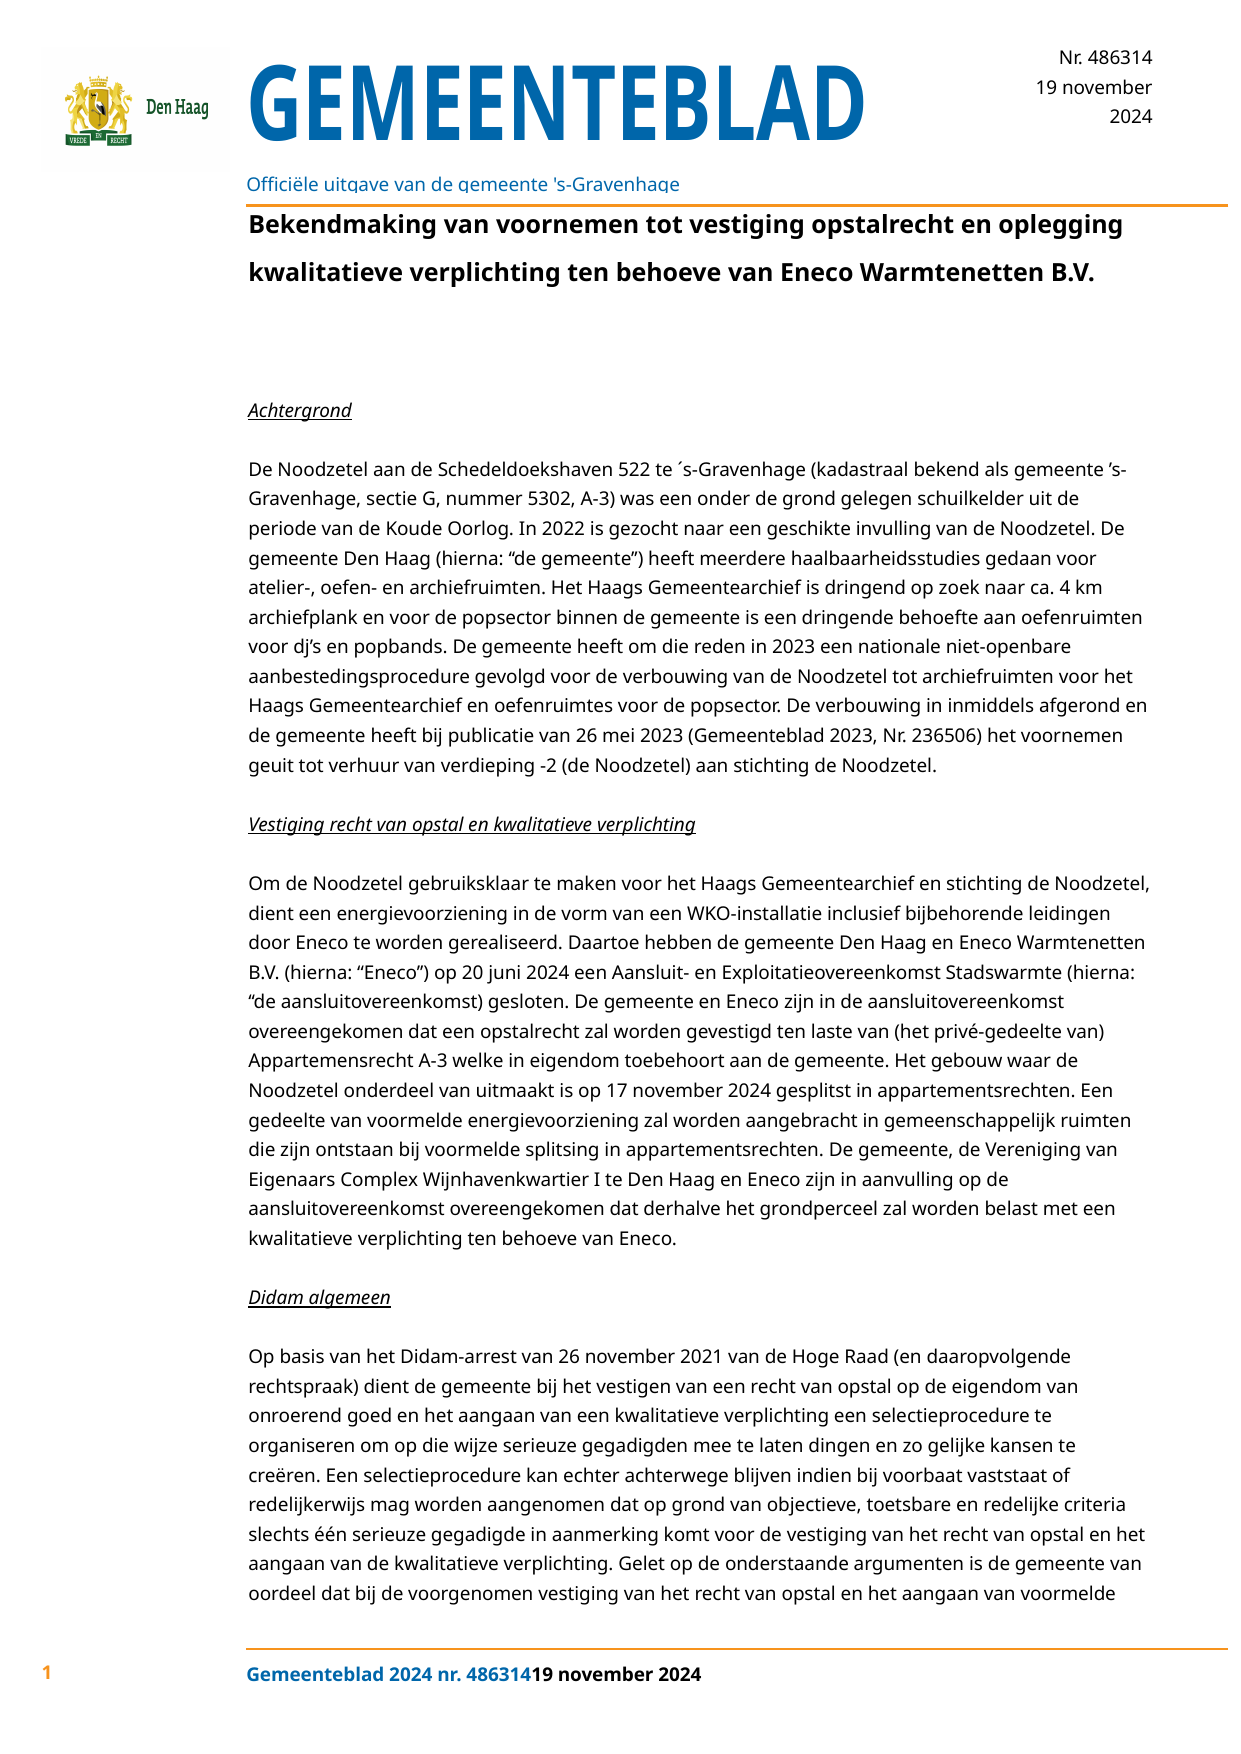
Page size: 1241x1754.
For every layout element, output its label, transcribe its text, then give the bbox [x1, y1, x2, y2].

text Vestiging recht van opstal en kwalitatieve verplichting [248, 811, 1152, 837]
text Achtergrond [248, 397, 1152, 422]
text Didam algemeen [248, 1284, 1152, 1310]
text De Noodzetel aan de Schedeldoekshaven 522 te ´s-Gravenhage (kadastraal bekend als gemeente ’s-Gravenhage, sectie G, nummer 5302, A-3) was een onder de grond gelegen schuilkelder uit de periode van de Koude Oorlog. In 2022 is gezocht naar een geschikte invulling van de Noodzetel. De gemeente Den Haag (hierna: ‘‘de gemeente’’) heeft meerdere haalbaarheidsstudies gedaan voor atelier-, oefen- en archiefruimten. Het Haags Gemeentearchief is dringend op zoek naar ca. 4 km archiefplank en voor de popsector binnen de gemeente is een dringende behoefte aan oefenruimten voor dj’s en popbands. De gemeente heeft om die reden in 2023 een nationale niet-openbare aanbestedingsprocedure gevolgd voor de verbouwing van de Noodzetel tot archiefruimten voor het Haags Gemeentearchief en oefenruimtes voor de popsector. De verbouwing in inmiddels afgerond en de gemeente heeft bij publicatie van 26 mei 2023 (Gemeenteblad 2023, Nr. 236506) het voornemen geuit tot verhuur van verdieping -2 (de Noodzetel) aan stichting de Noodzetel. [248, 456, 1152, 777]
text Om de Noodzetel gebruiksklaar te maken voor het Haags Gemeentearchief en stichting de Noodzetel, dient een energievoorziening in de vorm van een WKO-installatie inclusief bijbehorende leidingen door Eneco te worden gerealiseerd. Daartoe hebben de gemeente Den Haag en Eneco Warmtenetten B.V. (hierna: ‘‘Eneco’’) op 20 juni 2024 een Aansluit- en Exploitatieovereenkomst Stadswarmte (hierna: ‘‘de aansluitovereenkomst) gesloten. De gemeente en Eneco zijn in de aansluitovereenkomst overeengekomen dat een opstalrecht zal worden gevestigd ten laste van (het privé-gedeelte van) Appartemensrecht A-3 welke in eigendom toebehoort aan de gemeente. Het gebouw waar de Noodzetel onderdeel van uitmaakt is op 17 november 2024 gesplitst in appartementsrechten. Een gedeelte van voormelde energievoorziening zal worden aangebracht in gemeenschappelijk ruimten die zijn ontstaan bij voormelde splitsing in appartementsrechten. De gemeente, de Vereniging van Eigenaars Complex Wijnhavenkwartier I te Den Haag en Eneco zijn in aanvulling op de aansluitovereenkomst overeengekomen dat derhalve het grondperceel zal worden belast met een kwalitatieve verplichting ten behoeve van Eneco. [248, 870, 1152, 1251]
text Op basis van het Didam-arrest van 26 november 2021 van de Hoge Raad (en daaropvolgende rechtspraak) dient de gemeente bij het vestigen van een recht van opstal op de eigendom van onroerend goed en het aangaan van een kwalitatieve verplichting een selectieprocedure te organiseren om op die wijze serieuze gegadigden mee te laten dingen en zo gelijke kansen te creëren. Een selectieprocedure kan echter achterwege blijven indien bij voorbaat vaststaat of redelijkerwijs mag worden aangenomen dat op grond van objectieve, toetsbare en redelijke criteria slechts één serieuze gegadigde in aanmerking komt voor de vestiging van het recht van opstal en het aangaan van de kwalitatieve verplichting. Gelet op de onderstaande argumenten is de gemeente van oordeel dat bij de voorgenomen vestiging van het recht van opstal en het aangaan van voormelde [248, 1343, 1152, 1606]
text Bekendmaking van voornemen tot vestiging opstalrecht en oplegging kwalitatieve verplichting ten behoeve van Eneco Warmtenetten B.V. [248, 207, 1152, 288]
picture [41, 47, 231, 172]
